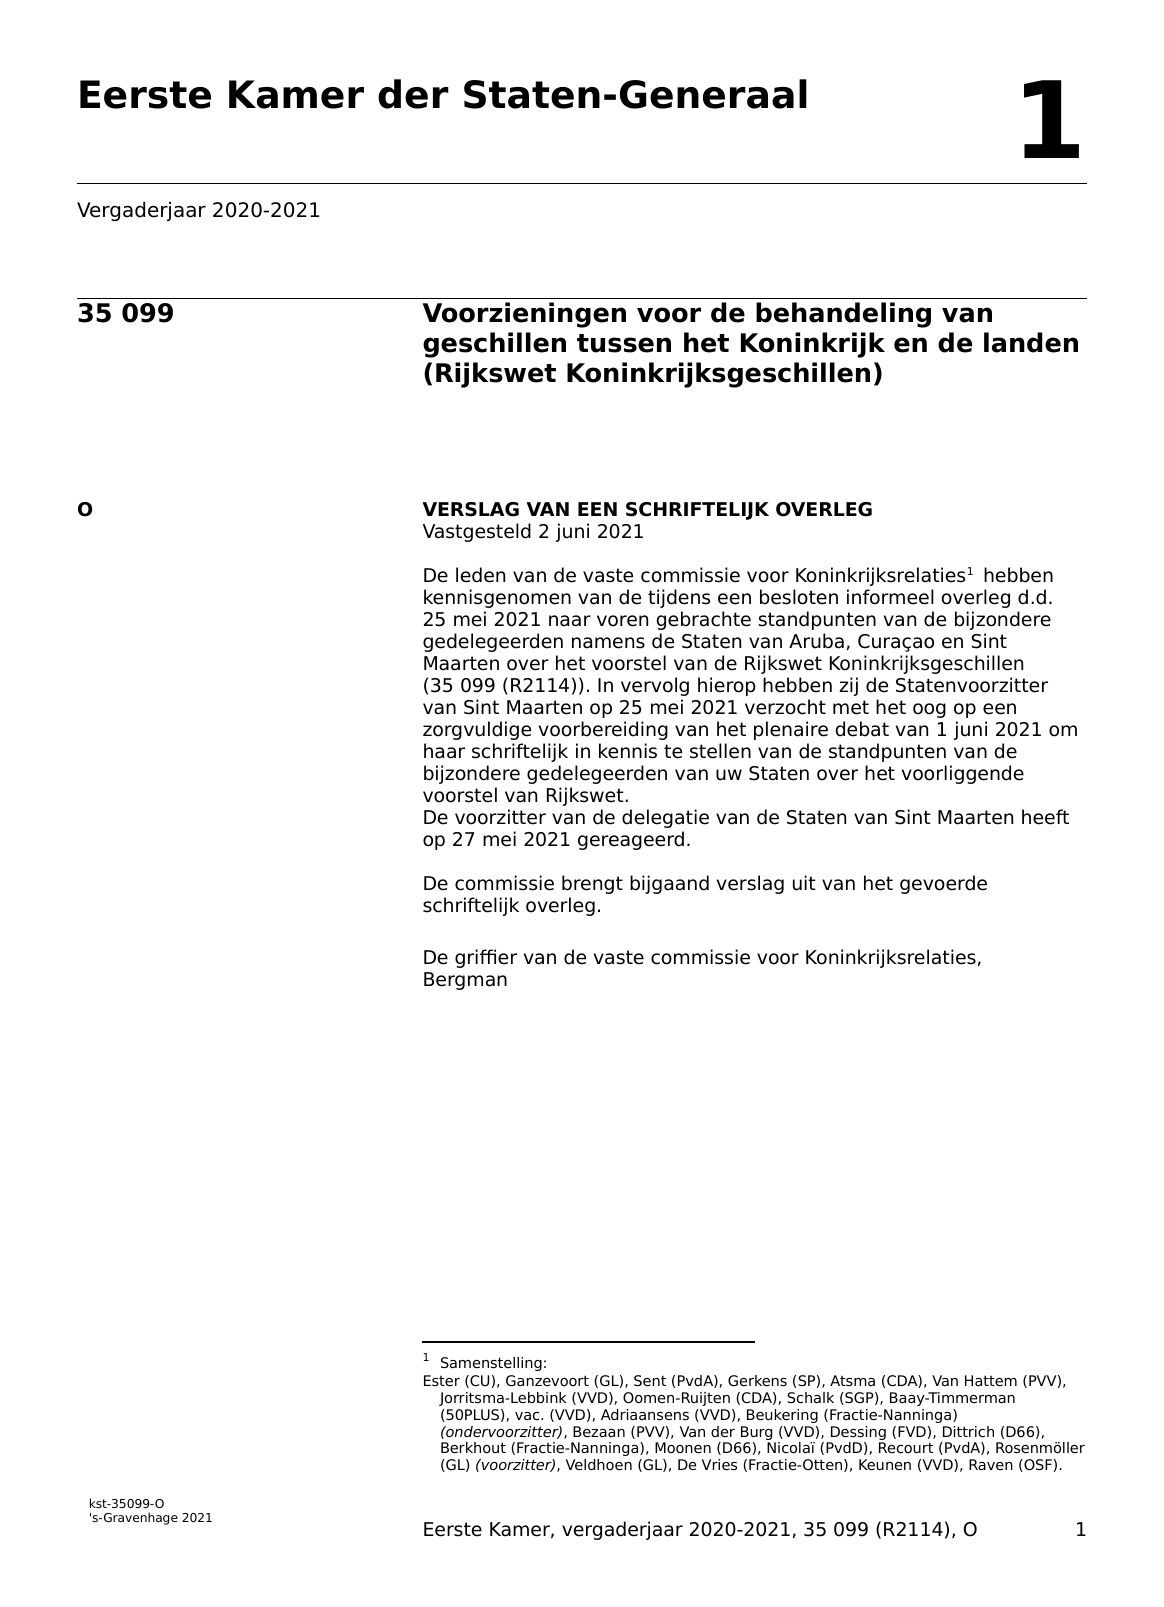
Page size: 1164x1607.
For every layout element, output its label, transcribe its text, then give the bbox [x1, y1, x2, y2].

text Samenstelling: [422, 1351, 1087, 1373]
text Vastgesteld 2 juni 2021 [422, 521, 1087, 543]
table_header 1 [886, 59, 1087, 183]
subtitle O VERSLAG VAN EEN SCHRIFTELIJK OVERLEG [77, 499, 1087, 521]
table_cell Vergaderjaar 2020-2021 [77, 184, 1087, 298]
text Ester (CU), Ganzevoort (GL), Sent (PvdA), Gerkens (SP), Atsma (CDA), Van Hattem (PVV), Jorritsma-Lebbink (VVD), Oomen-Ruijten (CDA), Schalk (SGP), Baay-Timmerman (50PLUS), vac. (VVD), Adriaansens (VVD), Beukering (Fractie-Nanninga) (ondervoorzitter), Bezaan (PVV), Van der Burg (VVD), Dessing (FVD), Dittrich (D66), Berkhout (Fractie-Nanninga), Moonen (D66), Nicolaï (PvdD), Recourt (PvdA), Rosenmöller (GL) (voorzitter), Veldhoen (GL), De Vries (Fractie-Otten), Keunen (VVD), Raven (OSF). [422, 1373, 1087, 1474]
text De voorzitter van de delegatie van de Staten van Sint Maarten heeft op 27 mei 2021 gereageerd. [422, 807, 1087, 851]
text De leden van de vaste commissie voor Koninkrijksrelaties hebben kennisgenomen van de tijdens een besloten informeel overleg d.d. 25 mei 2021 naar voren gebrachte standpunten van de bijzondere gedelegeerden namens de Staten van Aruba, Curaçao en Sint Maarten over het voorstel van de Rijkswet Koninkrijksgeschillen (35 099 (R2114)). In vervolg hierop hebben zij de Statenvoorzitter van Sint Maarten op 25 mei 2021 verzocht met het oog op een zorgvuldige voorbereiding van het plenaire debat van 1 juni 2021 om haar schriftelijk in kennis te stellen van de standpunten van de bijzondere gedelegeerden van uw Staten over het voorliggende voorstel van Rijkswet. [422, 565, 1087, 807]
text De commissie brengt bijgaand verslag uit van het gevoerde schriftelijk overleg. [422, 873, 1087, 917]
subtitle 35 099 Voorzieningen voor de behandeling van geschillen tussen het Koninkrijk en de landen (Rijkswet Koninkrijksgeschillen) [77, 299, 1087, 388]
text 's-Gravenhage 2021 [88, 1511, 323, 1525]
text De griffier van de vaste commissie voor Koninkrijksrelaties, Bergman [422, 947, 1087, 991]
table_header Eerste Kamer der Staten-Generaal [77, 59, 886, 183]
text kst-35099-O [88, 1497, 323, 1511]
